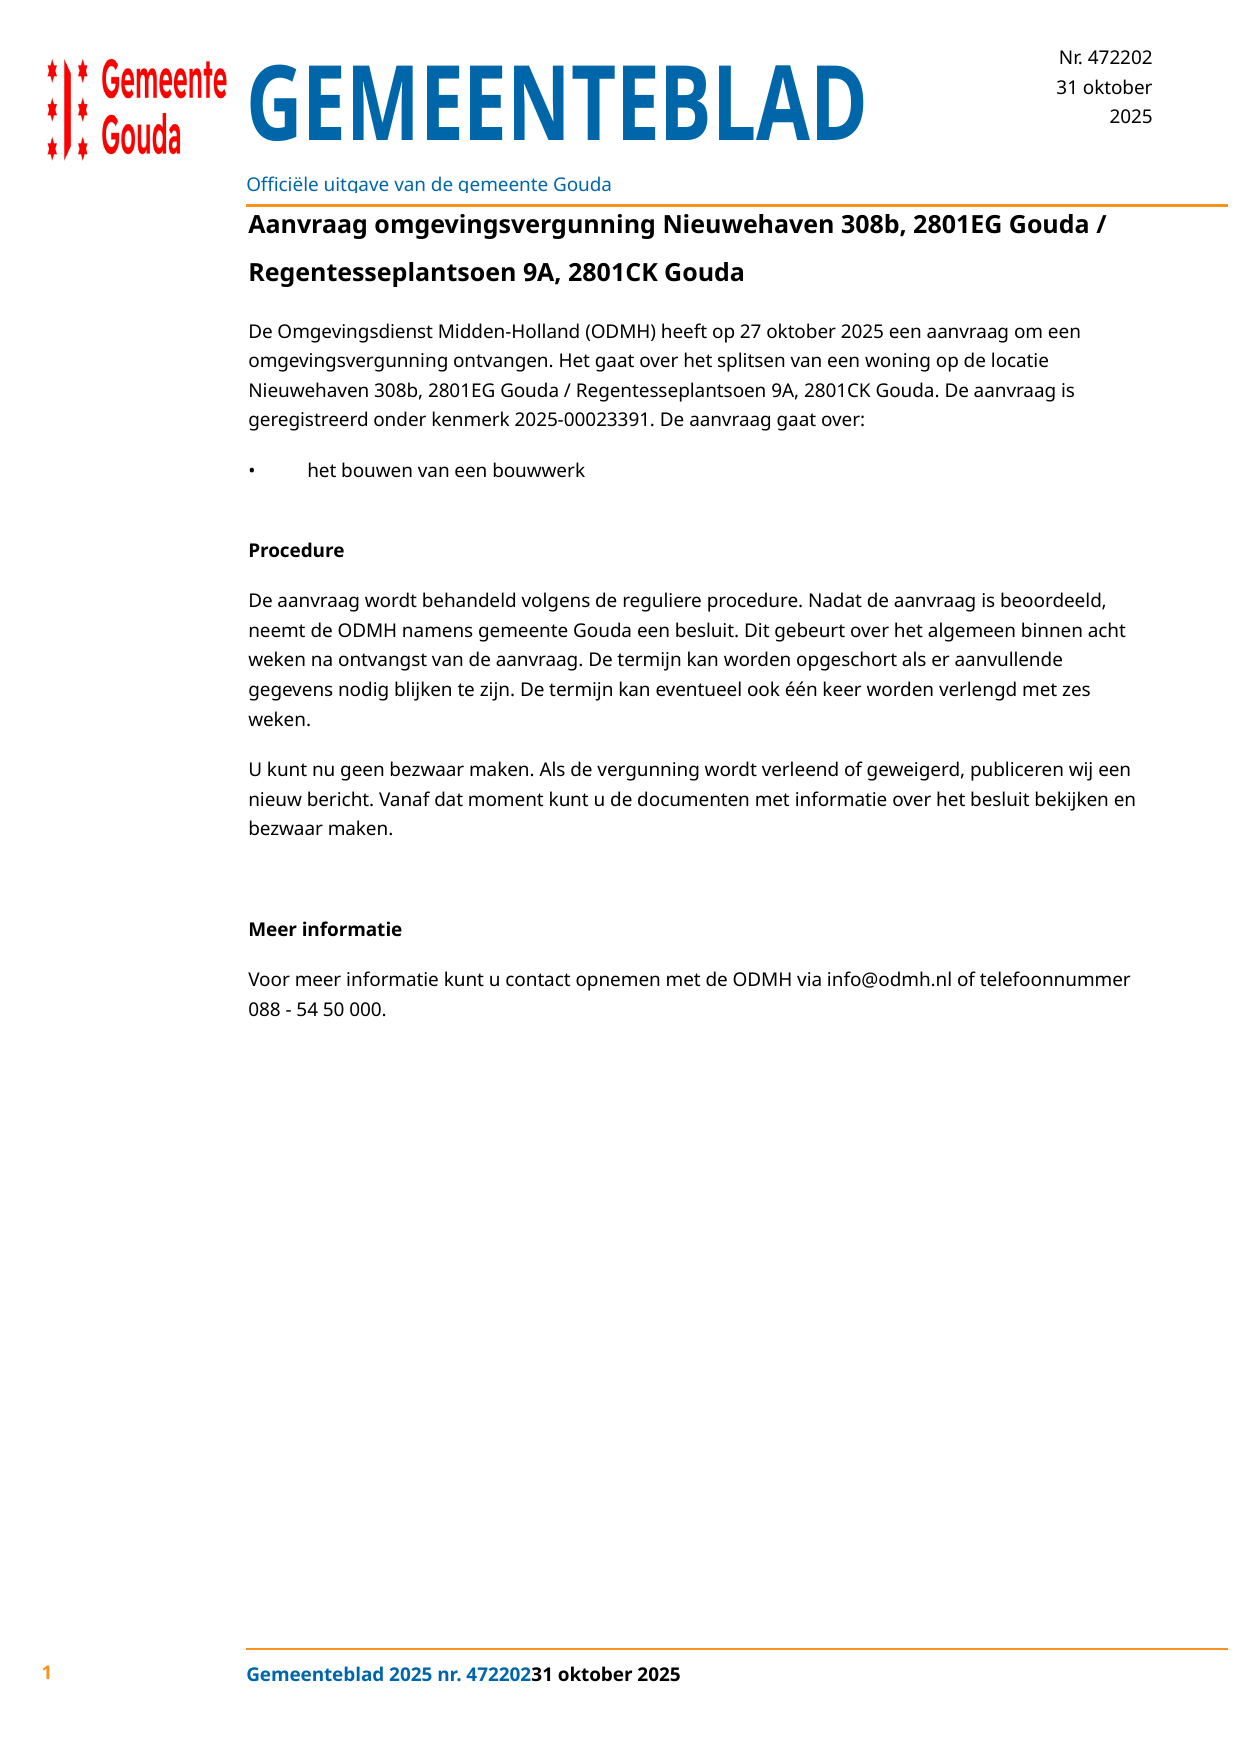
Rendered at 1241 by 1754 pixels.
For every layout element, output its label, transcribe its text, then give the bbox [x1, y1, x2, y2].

text Voor meer informatie kunt u contact opnemen met de ODMH via info@odmh.nl of telefoonnummer 088 - 54 50 000. [248, 967, 1152, 1022]
list het bouwen van een bouwwerk [248, 457, 1152, 483]
text De Omgevingsdienst Midden-Holland (ODMH) heeft op 27 oktober 2025 een aanvraag om een omgevingsvergunning ontvangen. Het gaat over het splitsen van een woning op de locatie Nieuwehaven 308b, 2801EG Gouda / Regentesseplantsoen 9A, 2801CK Gouda. De aanvraag is geregistreerd onder kenmerk 2025-00023391. De aanvraag gaat over: [248, 318, 1152, 432]
text Aanvraag omgevingsvergunning Nieuwehaven 308b, 2801EG Gouda / Regentesseplantsoen 9A, 2801CK Gouda [248, 207, 1152, 288]
text Procedure [248, 537, 1152, 563]
picture [41, 47, 231, 172]
text Meer informatie [248, 916, 1152, 942]
text U kunt nu geen bezwaar maken. Als de vergunning wordt verleend of geweigerd, publiceren wij een nieuw bericht. Vanaf dat moment kunt u de documenten met informatie over het besluit bekijken en bezwaar maken. [248, 756, 1152, 841]
text De aanvraag wordt behandeld volgens de reguliere procedure. Nadat de aanvraag is beoordeeld, neemt de ODMH namens gemeente Gouda een besluit. Dit gebeurt over het algemeen binnen acht weken na ontvangst van de aanvraag. De termijn kan worden opgeschort als er aanvullende gegevens nodig blijken te zijn. De termijn kan eventueel ook één keer worden verlengd met zes weken. [248, 587, 1152, 732]
